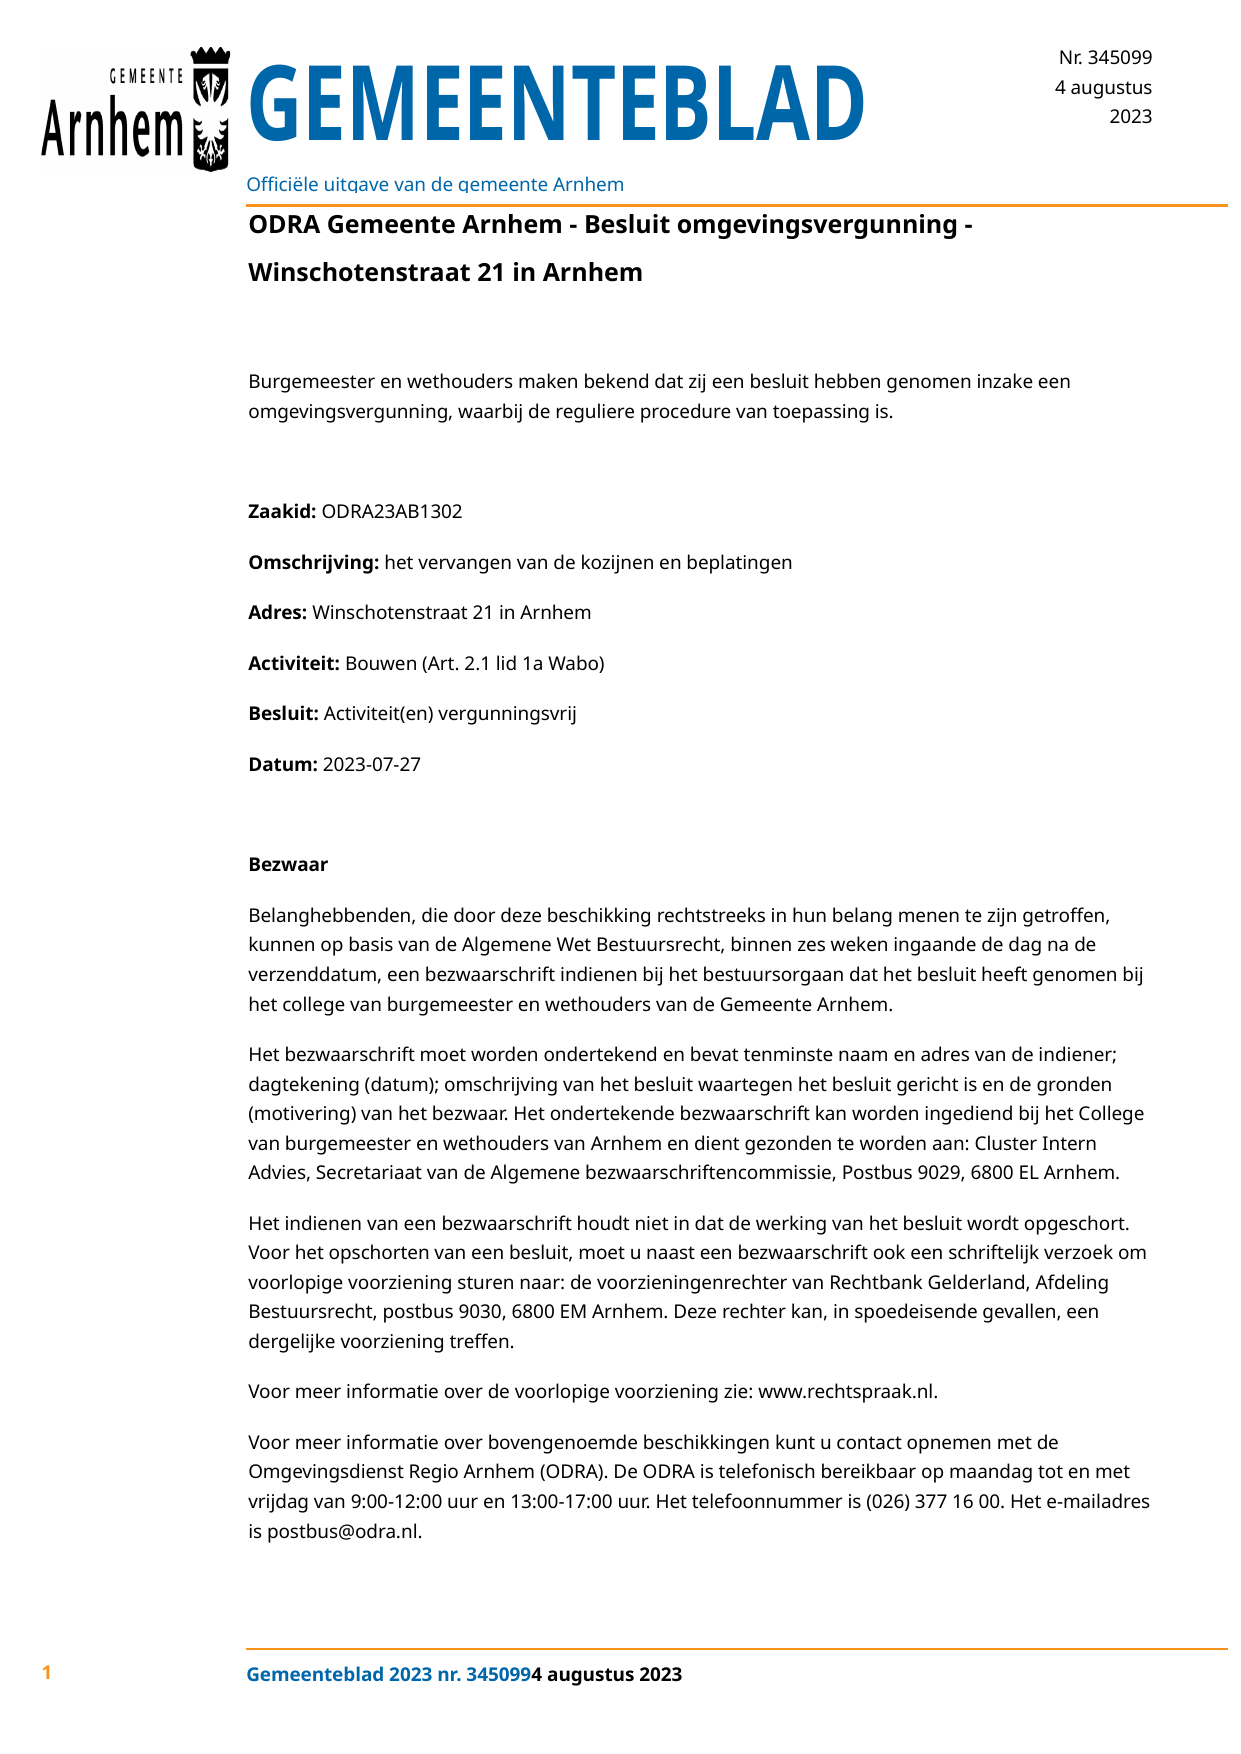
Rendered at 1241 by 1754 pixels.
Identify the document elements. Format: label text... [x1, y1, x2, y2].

text Voor meer informatie over de voorlopige voorziening zie: www.rechtspraak.nl. [248, 1379, 1152, 1404]
text Voor meer informatie over bovengenoemde beschikkingen kunt u contact opnemen met de Omgevingsdienst Regio Arnhem (ODRA). De ODRA is telefonisch bereikbaar op maandag tot en met vrijdag van 9:00-12:00 uur en 13:00-17:00 uur. Het telefoonnummer is (026) 377 16 00. Het e-mailadres is postbus@odra.nl. [248, 1429, 1152, 1544]
text Belanghebbenden, die door deze beschikking rechtstreeks in hun belang menen te zijn getroffen, kunnen op basis van de Algemene Wet Bestuursrecht, binnen zes weken ingaande de dag na de verzenddatum, een bezwaarschrift indienen bij het bestuursorgaan dat het besluit heeft genomen bij het college van burgemeester en wethouders van de Gemeente Arnhem. [248, 902, 1152, 1017]
text Het indienen van een bezwaarschrift houdt niet in dat de werking van het besluit wordt opgeschort. Voor het opschorten van een besluit, moet u naast een bezwaarschrift ook een schriftelijk verzoek om voorlopige voorziening sturen naar: de voorzieningenrechter van Rechtbank Gelderland, Afdeling Bestuursrecht, postbus 9030, 6800 EM Arnhem. Deze rechter kan, in spoedeisende gevallen, een dergelijke voorziening treffen. [248, 1210, 1152, 1354]
text Activiteit: Bouwen (Art. 2.1 lid 1a Wabo) [248, 650, 1152, 676]
text Zaakid: ODRA23AB1302 [248, 499, 1152, 524]
picture [41, 47, 231, 172]
text Het bezwaarschrift moet worden ondertekend en bevat tenminste naam en adres van de indiener; dagtekening (datum); omschrijving van het besluit waartegen het besluit gericht is en de gronden (motivering) van het bezwaar. Het ondertekende bezwaarschrift kan worden ingediend bij het College van burgemeester en wethouders van Arnhem en dient gezonden te worden aan: Cluster Intern Advies, Secretariaat van de Algemene bezwaarschriftencommissie, Postbus 9029, 6800 EL Arnhem. [248, 1041, 1152, 1185]
text Burgemeester en wethouders maken bekend dat zij een besluit hebben genomen inzake een omgevingsvergunning, waarbij de reguliere procedure van toepassing is. [248, 368, 1152, 424]
text ODRA Gemeente Arnhem - Besluit omgevingsvergunning - Winschotenstraat 21 in Arnhem [248, 207, 1152, 288]
text Adres: Winschotenstraat 21 in Arnhem [248, 599, 1152, 625]
text Besluit: Activiteit(en) vergunningsvrij [248, 700, 1152, 726]
text Datum: 2023-07-27 [248, 751, 1152, 777]
text Bezwaar [248, 852, 1152, 877]
text Omschrijving: het vervangen van de kozijnen en beplatingen [248, 549, 1152, 575]
